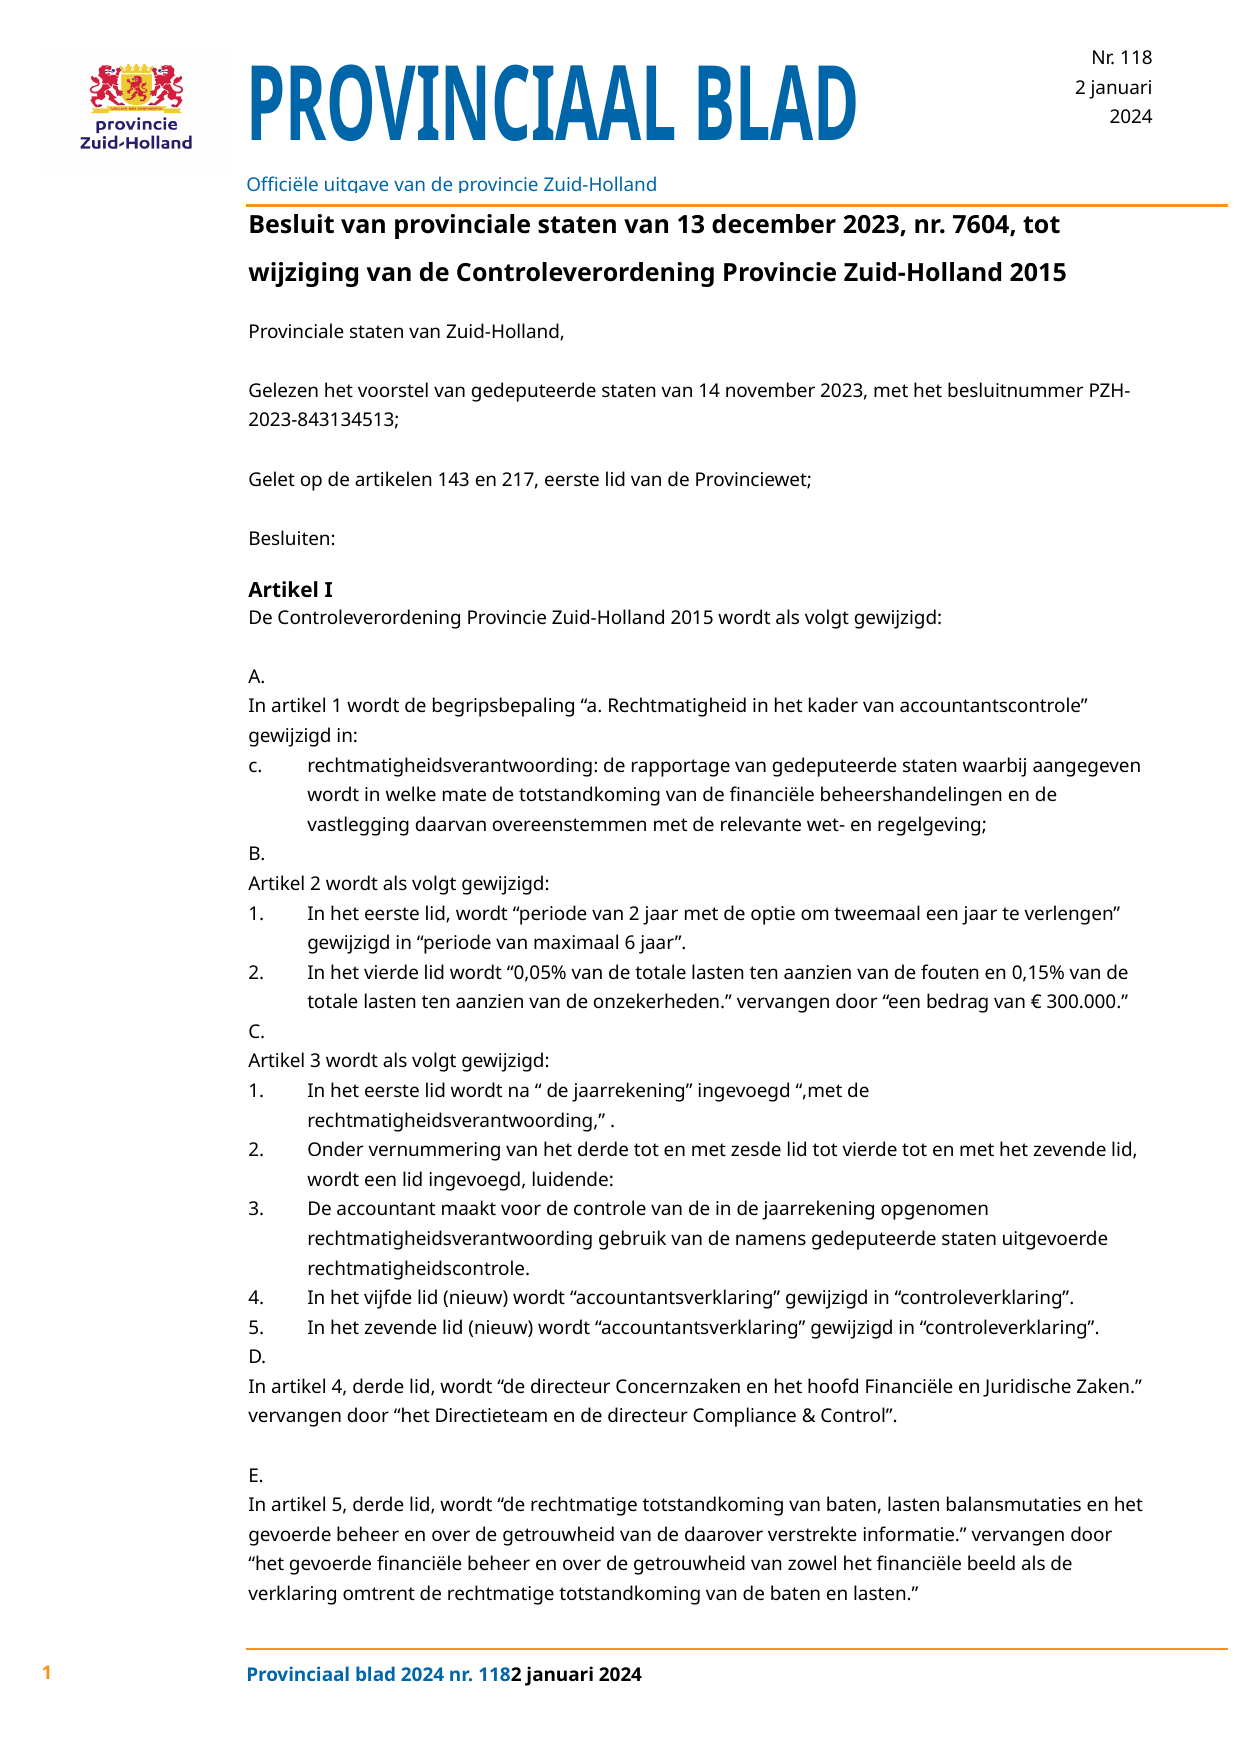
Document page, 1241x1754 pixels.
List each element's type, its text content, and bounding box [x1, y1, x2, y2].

text C. [248, 1018, 1152, 1044]
text Besluit van provinciale staten van 13 december 2023, nr. 7604, tot wijziging van de Controleverordening Provincie Zuid-Holland 2015 [248, 207, 1152, 288]
text D. [248, 1343, 1152, 1369]
text E. [248, 1462, 1152, 1487]
text A. [248, 663, 1152, 689]
text Artikel 2 wordt als volgt gewijzigd: [248, 870, 1152, 896]
text Gelezen het voorstel van gedeputeerde staten van 14 november 2023, met het besluitnummer PZH-2023-843134513; [248, 377, 1152, 432]
list In het zevende lid (nieuw) wordt “accountantsverklaring” gewijzigd in “controleverklaring”. [248, 1314, 1152, 1339]
picture [41, 47, 231, 172]
text B. [248, 841, 1152, 866]
list De accountant maakt voor de controle van de in de jaarrekening opgenomen rechtmatigheidsverantwoording gebruik van de namens gedeputeerde staten uitgevoerde rechtmatigheidscontrole. [248, 1196, 1152, 1280]
text In artikel 1 wordt de begripsbepaling “a. Rechtmatigheid in het kader van accountantscontrole” gewijzigd in: [248, 693, 1152, 748]
text Artikel 3 wordt als volgt gewijzigd: [248, 1048, 1152, 1073]
text In artikel 4, derde lid, wordt “de directeur Concernzaken en het hoofd Financiële en Juridische Zaken.” vervangen door “het Directieteam en de directeur Compliance & Control”. [248, 1373, 1152, 1428]
text Artikel I [248, 575, 1152, 604]
text De Controleverordening Provincie Zuid-Holland 2015 wordt als volgt gewijzigd: [248, 604, 1152, 629]
text Besluiten: [248, 525, 1152, 551]
text In artikel 5, derde lid, wordt “de rechtmatige totstandkoming van baten, lasten balansmutaties en het gevoerde beheer en over de getrouwheid van de daarover verstrekte informatie.” vervangen door “het gevoerde financiële beheer en over de getrouwheid van zowel het financiële beeld als de verklaring omtrent de rechtmatige totstandkoming van de baten en lasten.” [248, 1491, 1152, 1606]
text Provinciale staten van Zuid-Holland, [248, 318, 1152, 344]
list In het vierde lid wordt “0,05% van de totale lasten ten aanzien van de fouten en 0,15% van de totale lasten ten aanzien van de onzekerheden.” vervangen door “een bedrag van € 300.000.” [248, 959, 1152, 1014]
list In het vijfde lid (nieuw) wordt “accountantsverklaring” gewijzigd in “controleverklaring”. [248, 1284, 1152, 1310]
list In het eerste lid, wordt “periode van 2 jaar met de optie om tweemaal een jaar te verlengen” gewijzigd in “periode van maximaal 6 jaar”. [248, 900, 1152, 955]
text Gelet op de artikelen 143 en 217, eerste lid van de Provinciewet; [248, 466, 1152, 492]
list rechtmatigheidsverantwoording: de rapportage van gedeputeerde staten waarbij aangegeven wordt in welke mate de totstandkoming van de financiële beheershandelingen en de vastlegging daarvan overeenstemmen met de relevante wet- en regelgeving; [248, 752, 1152, 837]
list Onder vernummering van het derde tot en met zesde lid tot vierde tot en met het zevende lid, wordt een lid ingevoegd, luidende: [248, 1136, 1152, 1192]
list In het eerste lid wordt na “ de jaarrekening” ingevoegd “,met de rechtmatigheidsverantwoording,” . [248, 1077, 1152, 1132]
